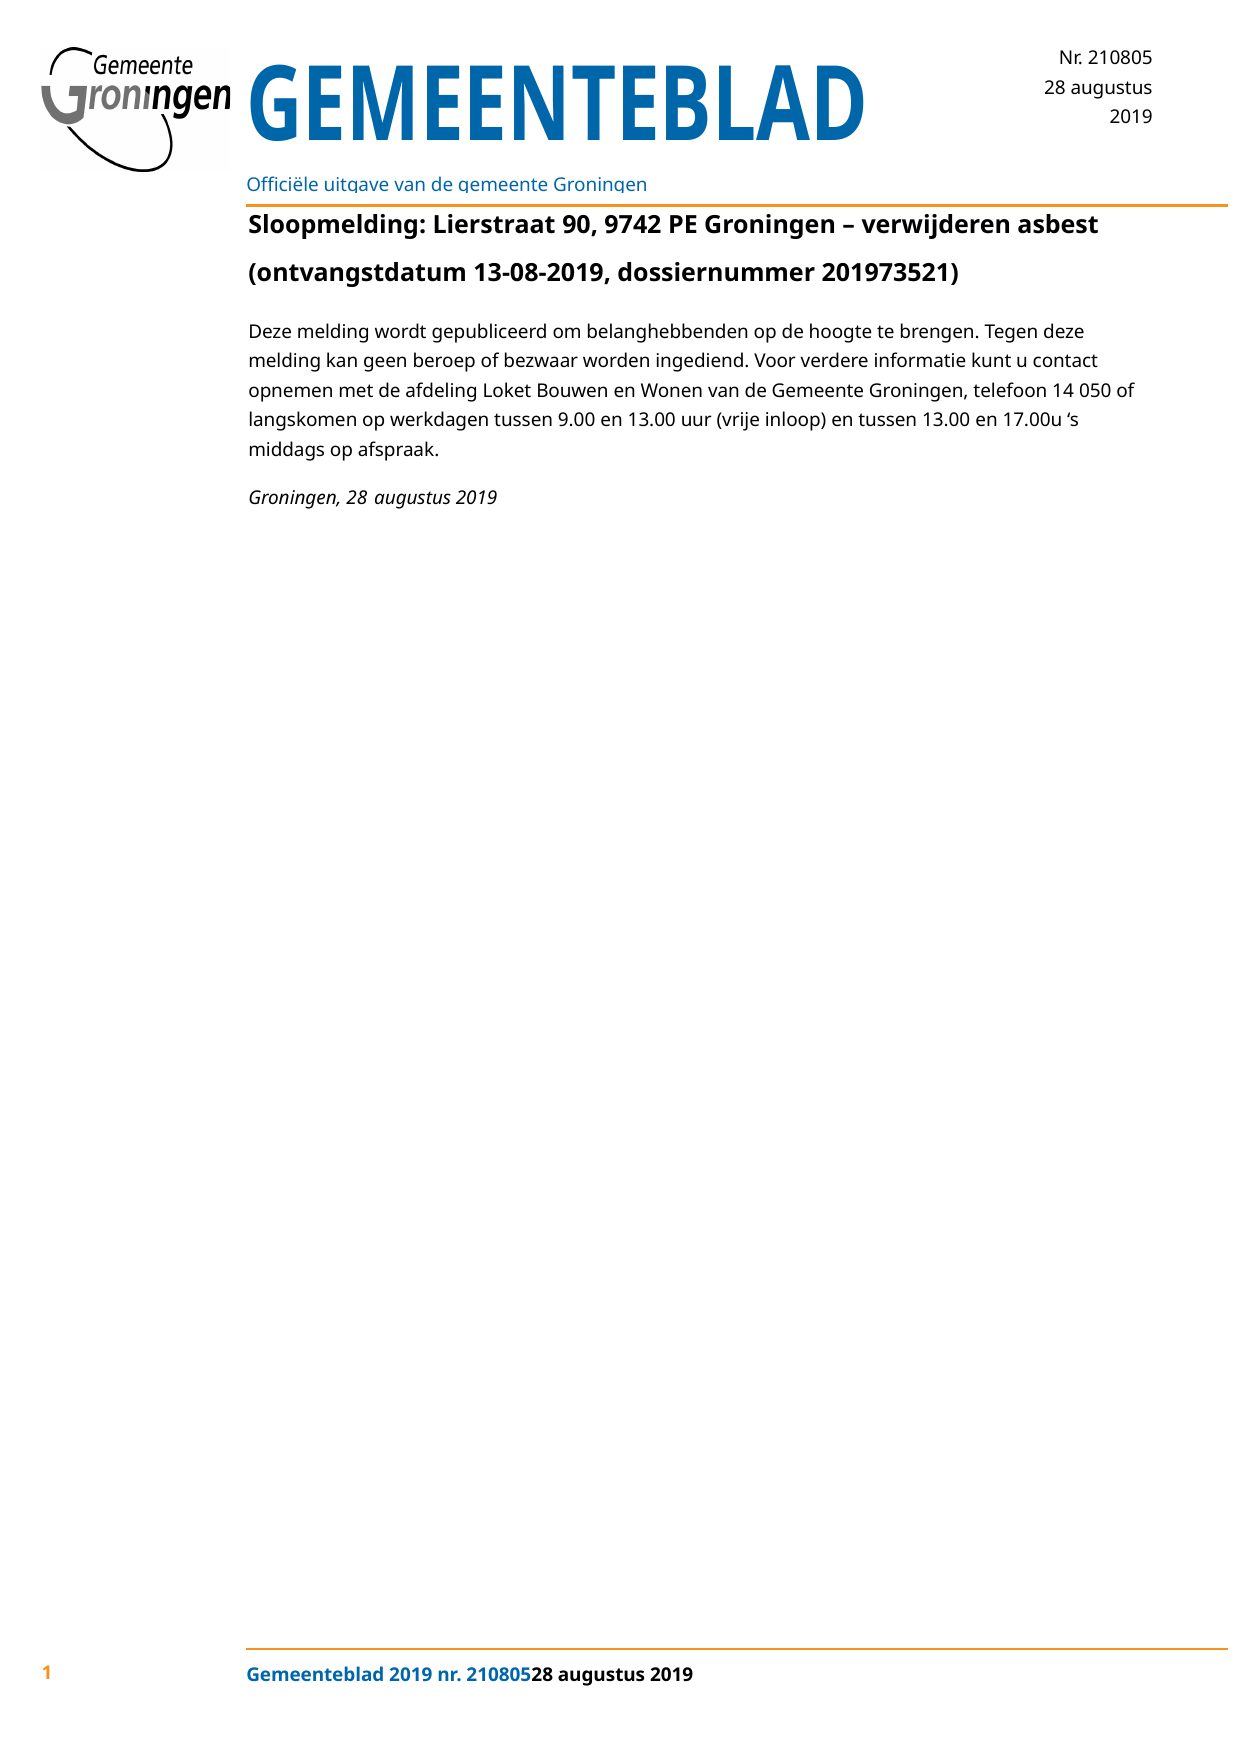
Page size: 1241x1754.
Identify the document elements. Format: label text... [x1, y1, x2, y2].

text Groningen, 28 augustus 2019 [248, 484, 1152, 510]
text Sloopmelding: Lierstraat 90, 9742 PE Groningen – verwijderen asbest (ontvangstdatum 13-08-2019, dossiernummer 201973521) [248, 207, 1152, 288]
text Deze melding wordt gepubliceerd om belanghebbenden op de hoogte te brengen. Tegen deze melding kan geen beroep of bezwaar worden ingediend. Voor verdere informatie kunt u contact opnemen met de afdeling Loket Bouwen en Wonen van de Gemeente Groningen, telefoon 14 050 of langskomen op werkdagen tussen 9.00 en 13.00 uur (vrije inloop) en tussen 13.00 en 17.00u ‘s middags op afspraak. [248, 318, 1152, 462]
picture [41, 47, 231, 172]
